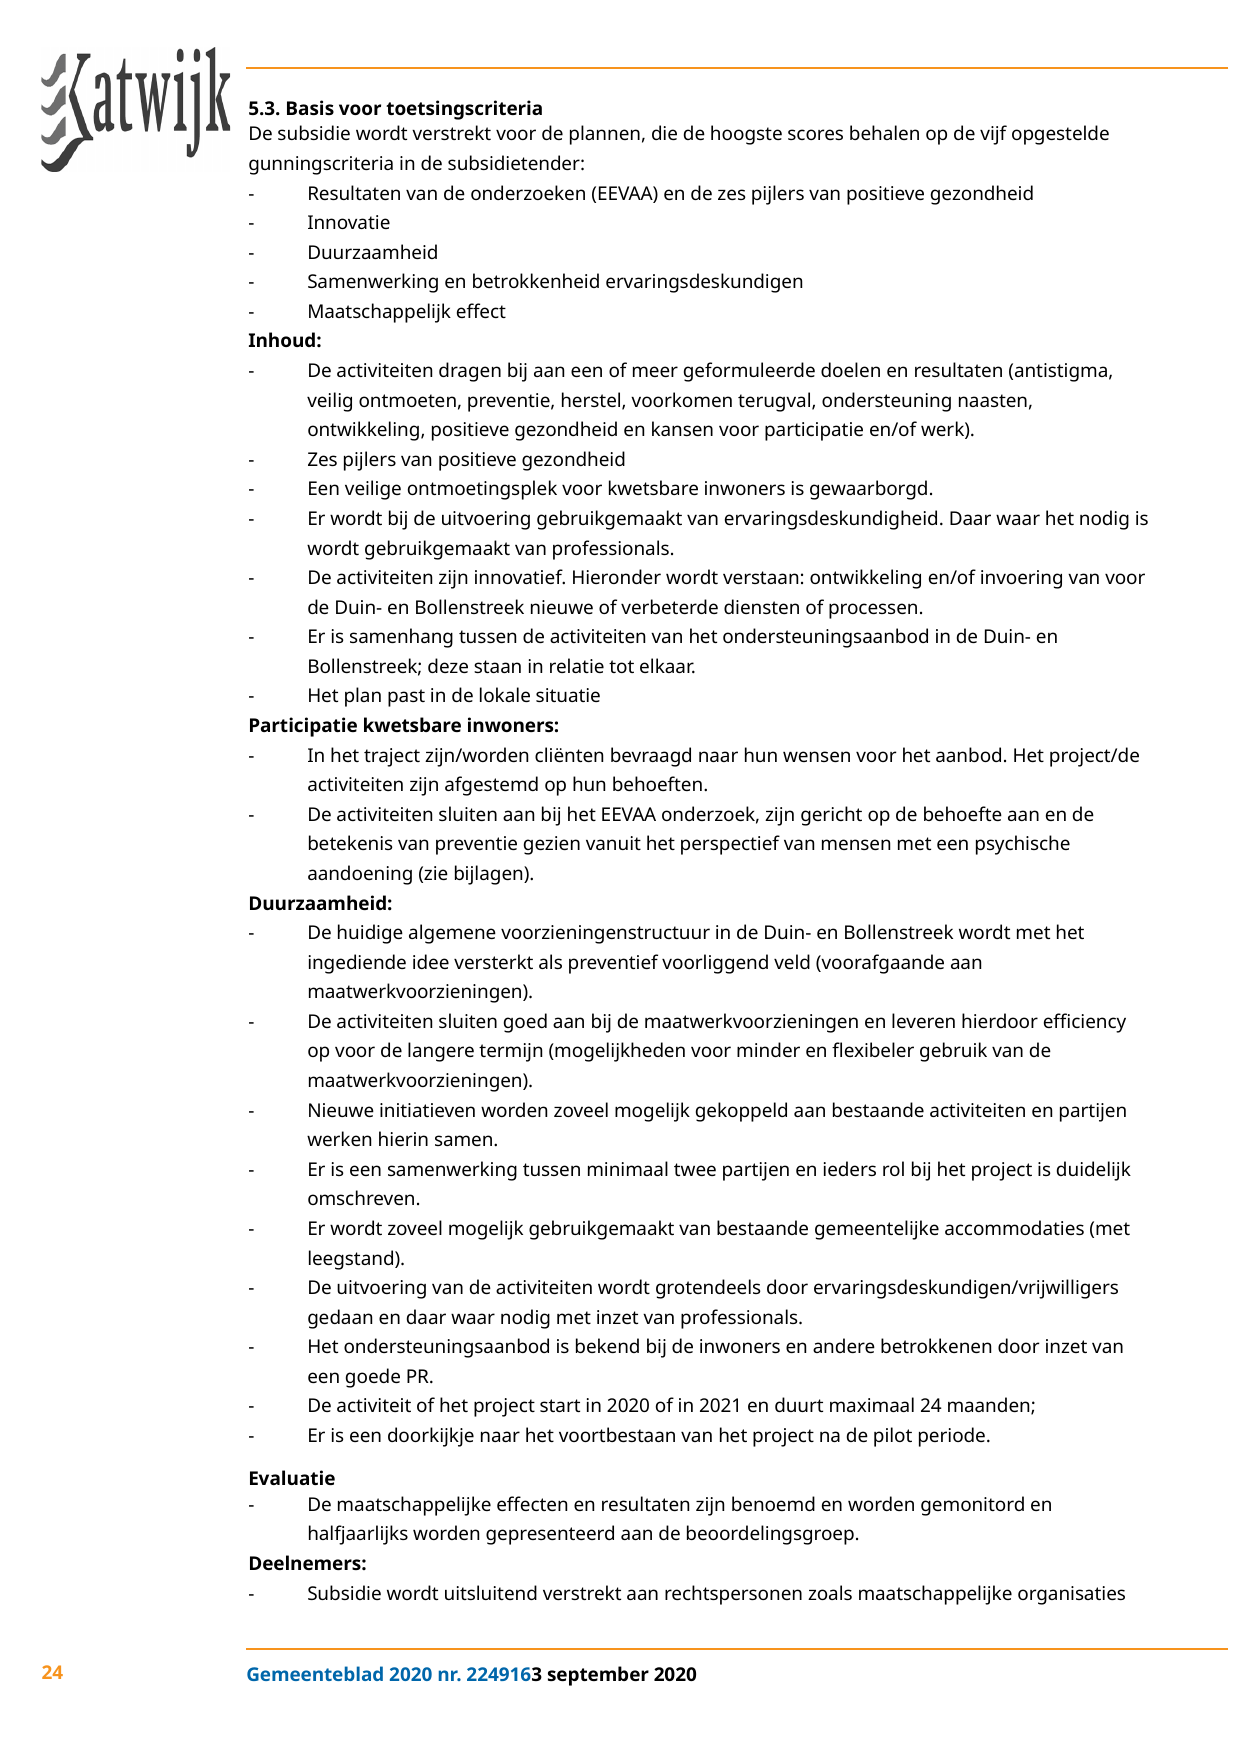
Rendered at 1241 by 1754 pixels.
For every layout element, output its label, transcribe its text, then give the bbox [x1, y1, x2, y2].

list De activiteiten dragen bij aan een of meer geformuleerde doelen en resultaten (antistigma, veilig ontmoeten, preventie, herstel, voorkomen terugval, ondersteuning naasten, ontwikkeling, positieve gezondheid en kansen voor participatie en/of werk). [248, 357, 1152, 442]
list Er is een doorkijkje naar het voortbestaan van het project na de pilot periode. [248, 1422, 1152, 1448]
list Innovatie [248, 209, 1152, 235]
list De activiteiten sluiten goed aan bij de maatwerkvoorzieningen en leveren hierdoor efficiency op voor de langere termijn (mogelijkheden voor minder en flexibeler gebruik van de maatwerkvoorzieningen). [248, 1008, 1152, 1093]
list De activiteiten sluiten aan bij het EEVAA onderzoek, zijn gericht op de behoefte aan en de betekenis van preventie gezien vanuit het perspectief van mensen met een psychische aandoening (zie bijlagen). [248, 801, 1152, 886]
text Deelnemers: [248, 1550, 1152, 1576]
text Inhoud: [248, 328, 1152, 353]
list Subsidie wordt uitsluitend verstrekt aan rechtspersonen zoals maatschappelijke organisaties [248, 1580, 1152, 1606]
list Er is samenhang tussen de activiteiten van het ondersteuningsaanbod in de Duin- en Bollenstreek; deze staan in relatie tot elkaar. [248, 623, 1152, 679]
list Het plan past in de lokale situatie [248, 683, 1152, 708]
text Duurzaamheid: [248, 890, 1152, 915]
list Er wordt bij de uitvoering gebruikgemaakt van ervaringsdeskundigheid. Daar waar het nodig is wordt gebruikgemaakt van professionals. [248, 505, 1152, 560]
list Het ondersteuningsaanbod is bekend bij de inwoners en andere betrokkenen door inzet van een goede PR. [248, 1333, 1152, 1389]
list Maatschappelijk effect [248, 298, 1152, 324]
list De activiteit of het project start in 2020 of in 2021 en duurt maximaal 24 maanden; [248, 1393, 1152, 1418]
list Duurzaamheid [248, 239, 1152, 264]
list De activiteiten zijn innovatief. Hieronder wordt verstaan: ontwikkeling en/of invoering van voor de Duin- en Bollenstreek nieuwe of verbeterde diensten of processen. [248, 564, 1152, 619]
list Resultaten van de onderzoeken (EEVAA) en de zes pijlers van positieve gezondheid [248, 180, 1152, 205]
list Er wordt zoveel mogelijk gebruikgemaakt van bestaande gemeentelijke accommodaties (met leegstand). [248, 1215, 1152, 1270]
picture [41, 47, 231, 172]
text De subsidie wordt verstrekt voor de plannen, die de hoogste scores behalen op de vijf opgestelde gunningscriteria in de subsidietender: [248, 121, 1152, 176]
list De uitvoering van de activiteiten wordt grotendeels door ervaringsdeskundigen/vrijwilligers gedaan en daar waar nodig met inzet van professionals. [248, 1274, 1152, 1329]
text 5.3. Basis voor toetsingscriteria [248, 95, 1152, 121]
text Evaluatie [248, 1465, 1152, 1491]
list Een veilige ontmoetingsplek voor kwetsbare inwoners is gewaarborgd. [248, 476, 1152, 501]
list De huidige algemene voorzieningenstructuur in de Duin- en Bollenstreek wordt met het ingediende idee versterkt als preventief voorliggend veld (voorafgaande aan maatwerkvoorzieningen). [248, 919, 1152, 1004]
list Zes pijlers van positieve gezondheid [248, 446, 1152, 472]
text Participatie kwetsbare inwoners: [248, 712, 1152, 738]
list De maatschappelijke effecten en resultaten zijn benoemd en worden gemonitord en halfjaarlijks worden gepresenteerd aan de beoordelingsgroep. [248, 1491, 1152, 1546]
list In het traject zijn/worden cliënten bevraagd naar hun wensen voor het aanbod. Het project/de activiteiten zijn afgestemd op hun behoeften. [248, 742, 1152, 797]
list Er is een samenwerking tussen minimaal twee partijen en ieders rol bij het project is duidelijk omschreven. [248, 1156, 1152, 1211]
list Samenwerking en betrokkenheid ervaringsdeskundigen [248, 268, 1152, 294]
list Nieuwe initiatieven worden zoveel mogelijk gekoppeld aan bestaande activiteiten en partijen werken hierin samen. [248, 1097, 1152, 1152]
